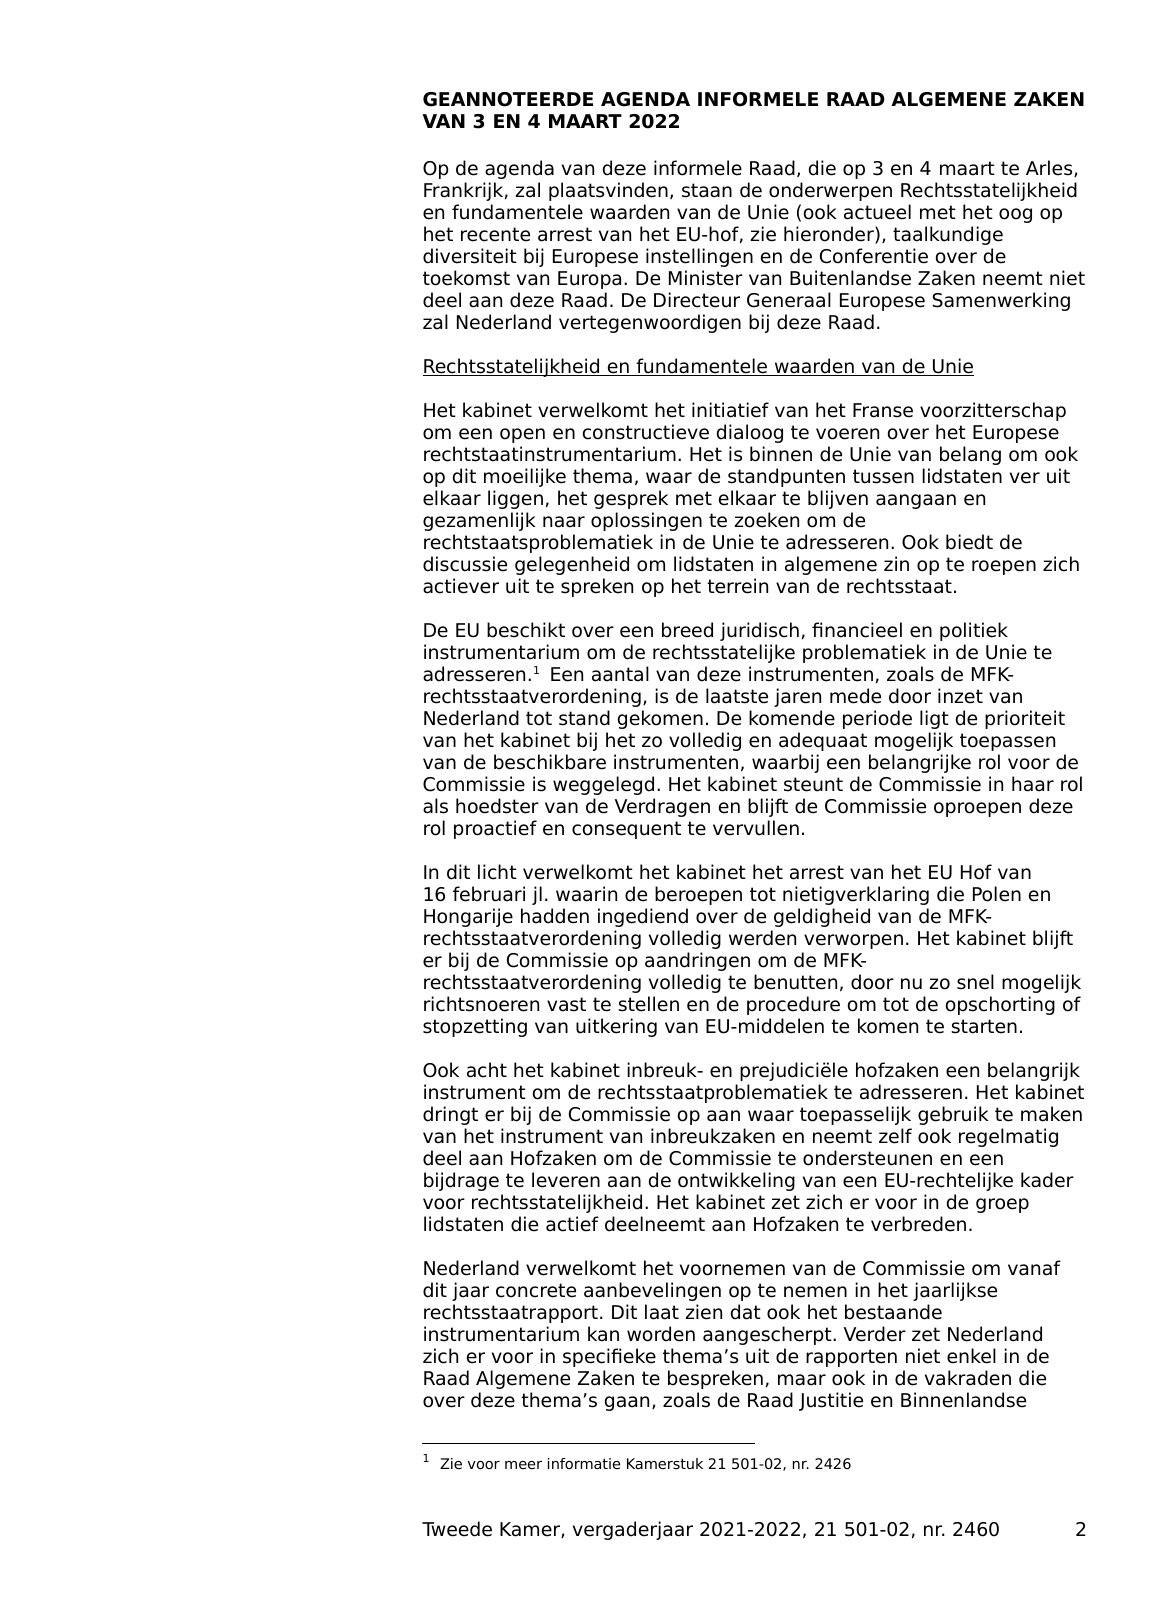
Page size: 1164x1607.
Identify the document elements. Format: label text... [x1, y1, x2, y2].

text In dit licht verwelkomt het kabinet het arrest van het EU Hof van 16 februari jl. waarin de beroepen tot nietigverklaring die Polen en Hongarije hadden ingediend over de geldigheid van de MFK-rechtsstaatverordening volledig werden verworpen. Het kabinet blijft er bij de Commissie op aandringen om de MFK-rechtsstaatverordening volledig te benutten, door nu zo snel mogelijk richtsnoeren vast te stellen en de procedure om tot de opschorting of stopzetting van uitkering van EU-middelen te komen te starten. [422, 862, 1087, 1038]
subtitle GEANNOTEERDE AGENDA INFORMELE RAAD ALGEMENE ZAKEN VAN 3 EN 4 MAART 2022 [422, 89, 1087, 133]
text Nederland verwelkomt het voornemen van de Commissie om vanaf dit jaar concrete aanbevelingen op te nemen in het jaarlijkse rechtsstaatrapport. Dit laat zien dat ook het bestaande instrumentarium kan worden aangescherpt. Verder zet Nederland zich er voor in specifieke thema’s uit de rapporten niet enkel in de Raad Algemene Zaken te bespreken, maar ook in de vakraden die over deze thema’s gaan, zoals de Raad Justitie en Binnenlandse [422, 1258, 1087, 1412]
text Het kabinet verwelkomt het initiatief van het Franse voorzitterschap om een open en constructieve dialoog te voeren over het Europese rechtstaatinstrumentarium. Het is binnen de Unie van belang om ook op dit moeilijke thema, waar de standpunten tussen lidstaten ver uit elkaar liggen, het gesprek met elkaar te blijven aangaan en gezamenlijk naar oplossingen te zoeken om de rechtstaatsproblematiek in de Unie te adresseren. Ook biedt de discussie gelegenheid om lidstaten in algemene zin op te roepen zich actiever uit te spreken op het terrein van de rechtsstaat. [422, 400, 1087, 598]
text Zie voor meer informatie Kamerstuk 21 501-02, nr. 2426 [422, 1452, 1087, 1474]
subtitle Rechtsstatelijkheid en fundamentele waarden van de Unie [422, 356, 1087, 378]
text Ook acht het kabinet inbreuk- en prejudiciële hofzaken een belangrijk instrument om de rechtsstaatproblematiek te adresseren. Het kabinet dringt er bij de Commissie op aan waar toepasselijk gebruik te maken van het instrument van inbreukzaken en neemt zelf ook regelmatig deel aan Hofzaken om de Commissie te ondersteunen en een bijdrage te leveren aan de ontwikkeling van een EU-rechtelijke kader voor rechtsstatelijkheid. Het kabinet zet zich er voor in de groep lidstaten die actief deelneemt aan Hofzaken te verbreden. [422, 1060, 1087, 1236]
text De EU beschikt over een breed juridisch, financieel en politiek instrumentarium om de rechtsstatelijke problematiek in de Unie te adresseren. Een aantal van deze instrumenten, zoals de MFK-rechtsstaatverordening, is de laatste jaren mede door inzet van Nederland tot stand gekomen. De komende periode ligt de prioriteit van het kabinet bij het zo volledig en adequaat mogelijk toepassen van de beschikbare instrumenten, waarbij een belangrijke rol voor de Commissie is weggelegd. Het kabinet steunt de Commissie in haar rol als hoedster van de Verdragen en blijft de Commissie oproepen deze rol proactief en consequent te vervullen. [422, 620, 1087, 840]
text Op de agenda van deze informele Raad, die op 3 en 4 maart te Arles, Frankrijk, zal plaatsvinden, staan de onderwerpen Rechtsstatelijkheid en fundamentele waarden van de Unie (ook actueel met het oog op het recente arrest van het EU-hof, zie hieronder), taalkundige diversiteit bij Europese instellingen en de Conferentie over de toekomst van Europa. De Minister van Buitenlandse Zaken neemt niet deel aan deze Raad. De Directeur Generaal Europese Samenwerking zal Nederland vertegenwoordigen bij deze Raad. [422, 158, 1087, 334]
